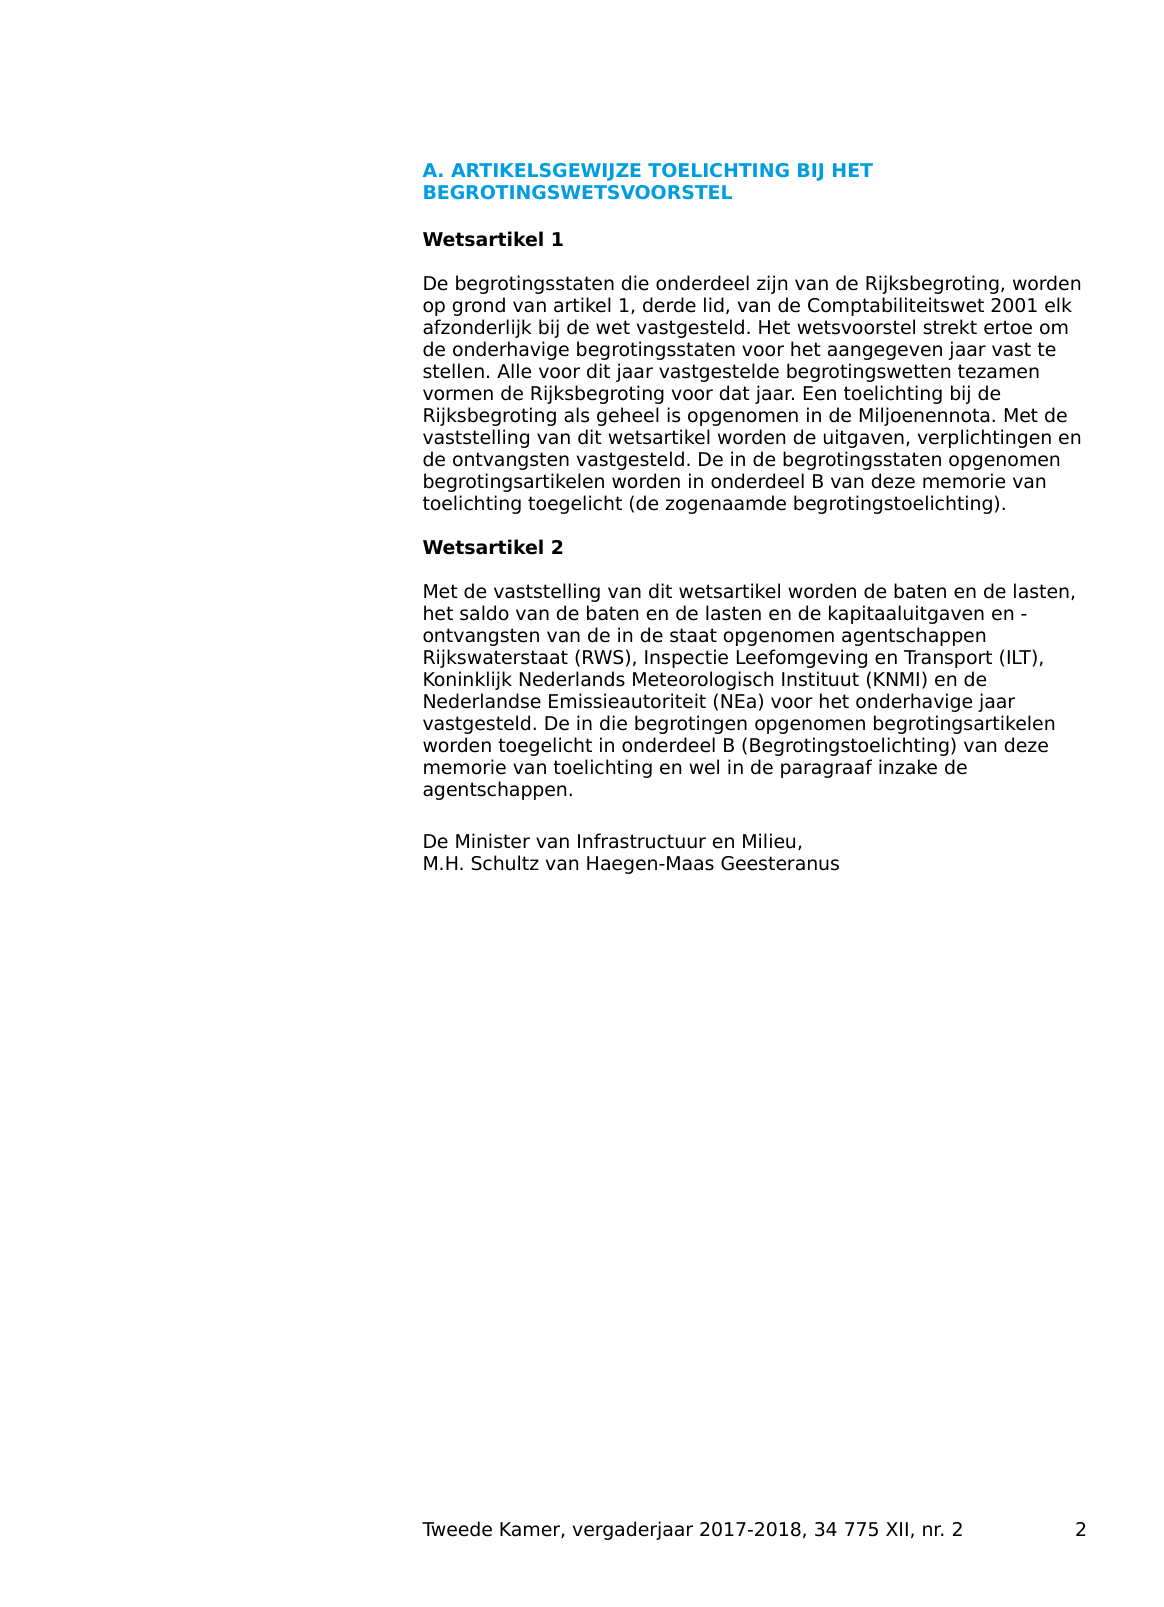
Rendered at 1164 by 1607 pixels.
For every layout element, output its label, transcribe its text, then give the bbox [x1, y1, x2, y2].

subtitle A. ARTIKELSGEWIJZE TOELICHTING BIJ HET BEGROTINGSWETSVOORSTEL [422, 160, 1087, 204]
text De Minister van Infrastructuur en Milieu, M.H. Schultz van Haegen-Maas Geesteranus [422, 831, 1087, 875]
subtitle Wetsartikel 1 [422, 229, 1087, 251]
text Met de vaststelling van dit wetsartikel worden de baten en de lasten, het saldo van de baten en de lasten en de kapitaaluitgaven en -ontvangsten van de in de staat opgenomen agentschappen Rijkswaterstaat (RWS), Inspectie Leefomgeving en Transport (ILT), Koninklijk Nederlands Meteorologisch Instituut (KNMI) en de Nederlandse Emissieautoriteit (NEa) voor het onderhavige jaar vastgesteld. De in die begrotingen opgenomen begrotingsartikelen worden toegelicht in onderdeel B (Begrotingstoelichting) van deze memorie van toelichting en wel in de paragraaf inzake de agentschappen. [422, 581, 1087, 801]
subtitle Wetsartikel 2 [422, 537, 1087, 559]
text De begrotingsstaten die onderdeel zijn van de Rijksbegroting, worden op grond van artikel 1, derde lid, van de Comptabiliteitswet 2001 elk afzonderlijk bij de wet vastgesteld. Het wetsvoorstel strekt ertoe om de onderhavige begrotingsstaten voor het aangegeven jaar vast te stellen. Alle voor dit jaar vastgestelde begrotingswetten tezamen vormen de Rijksbegroting voor dat jaar. Een toelichting bij de Rijksbegroting als geheel is opgenomen in de Miljoenennota. Met de vaststelling van dit wetsartikel worden de uitgaven, verplichtingen en de ontvangsten vastgesteld. De in de begrotingsstaten opgenomen begrotingsartikelen worden in onderdeel B van deze memorie van toelichting toegelicht (de zogenaamde begrotingstoelichting). [422, 273, 1087, 515]
